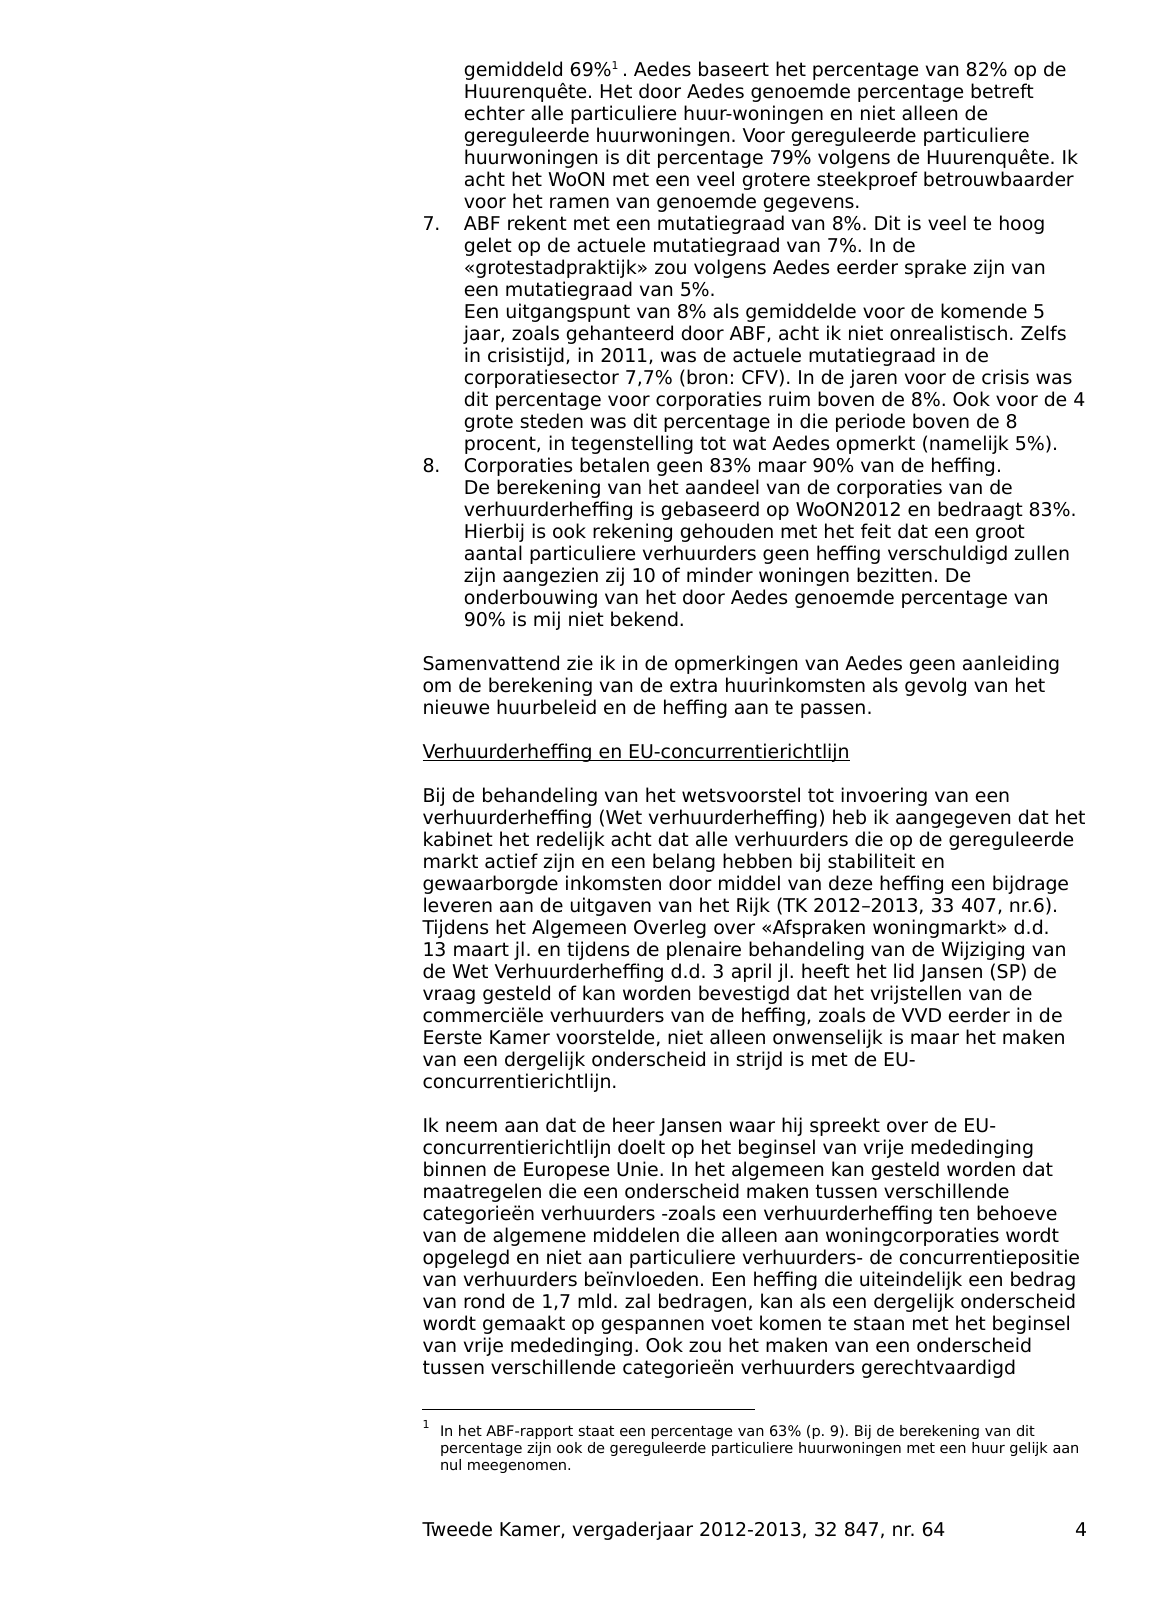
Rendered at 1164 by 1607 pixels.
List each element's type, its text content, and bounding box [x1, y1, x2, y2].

text Een uitgangspunt van 8% als gemiddelde voor de komende 5 jaar, zoals gehanteerd door ABF, acht ik niet onrealistisch. Zelfs in crisistijd, in 2011, was de actuele mutatiegraad in de corporatiesector 7,7% (bron: CFV). In de jaren voor de crisis was dit percentage voor corporaties ruim boven de 8%. Ook voor de 4 grote steden was dit percentage in die periode boven de 8 procent, in tegenstelling tot wat Aedes opmerkt (namelijk 5%). [464, 301, 1087, 455]
text gemiddeld 69%. Aedes baseert het percentage van 82% op de Huurenquête. Het door Aedes genoemde percentage betreft echter alle particuliere huur-woningen en niet alleen de gereguleerde huurwoningen. Voor gereguleerde particuliere huurwoningen is dit percentage 79% volgens de Huurenquête. Ik acht het WoON met een veel grotere steekproef betrouwbaarder voor het ramen van genoemde gegevens. [464, 59, 1087, 213]
text Samenvattend zie ik in de opmerkingen van Aedes geen aanleiding om de berekening van de extra huurinkomsten als gevolg van het nieuwe huurbeleid en de heffing aan te passen. [422, 653, 1087, 719]
text De berekening van het aandeel van de corporaties van de verhuurderheffing is gebaseerd op WoON2012 en bedraagt 83%. Hierbij is ook rekening gehouden met het feit dat een groot aantal particuliere verhuurders geen heffing verschuldigd zullen zijn aangezien zij 10 of minder woningen bezitten. De onderbouwing van het door Aedes genoemde percentage van 90% is mij niet bekend. [464, 477, 1087, 631]
text Ik neem aan dat de heer Jansen waar hij spreekt over de EU-concurrentierichtlijn doelt op het beginsel van vrije mededinging binnen de Europese Unie. In het algemeen kan gesteld worden dat maatregelen die een onderscheid maken tussen verschillende categorieën verhuurders -zoals een verhuurderheffing ten behoeve van de algemene middelen die alleen aan woningcorporaties wordt opgelegd en niet aan particuliere verhuurders- de concurrentiepositie van verhuurders beïnvloeden. Een heffing die uiteindelijk een bedrag van rond de 1,7 mld. zal bedragen, kan als een dergelijk onderscheid wordt gemaakt op gespannen voet komen te staan met het beginsel van vrije mededinging. Ook zou het maken van een onderscheid tussen verschillende categorieën verhuurders gerechtvaardigd [422, 1115, 1087, 1379]
text In het ABF-rapport staat een percentage van 63% (p. 9). Bij de berekening van dit percentage zijn ook de gereguleerde particuliere huurwoningen met een huur gelijk aan nul meegenomen. [422, 1418, 1087, 1474]
text 8. Corporaties betalen geen 83% maar 90% van de heffing. [422, 455, 1087, 477]
text 7. ABF rekent met een mutatiegraad van 8%. Dit is veel te hoog gelet op de actuele mutatiegraad van 7%. In de «grotestadpraktijk» zou volgens Aedes eerder sprake zijn van een mutatiegraad van 5%. [422, 213, 1087, 301]
subtitle Verhuurderheffing en EU-concurrentierichtlijn [422, 741, 1087, 763]
text Bij de behandeling van het wetsvoorstel tot invoering van een verhuurderheffing (Wet verhuurderheffing) heb ik aangegeven dat het kabinet het redelijk acht dat alle verhuurders die op de gereguleerde markt actief zijn en een belang hebben bij stabiliteit en gewaarborgde inkomsten door middel van deze heffing een bijdrage leveren aan de uitgaven van het Rijk (TK 2012–2013, 33 407, nr.6). Tijdens het Algemeen Overleg over «Afspraken woningmarkt» d.d. 13 maart jl. en tijdens de plenaire behandeling van de Wijziging van de Wet Verhuurderheffing d.d. 3 april jl. heeft het lid Jansen (SP) de vraag gesteld of kan worden bevestigd dat het vrijstellen van de commerciële verhuurders van de heffing, zoals de VVD eerder in de Eerste Kamer voorstelde, niet alleen onwenselijk is maar het maken van een dergelijk onderscheid in strijd is met de EU-concurrentierichtlijn. [422, 785, 1087, 1093]
